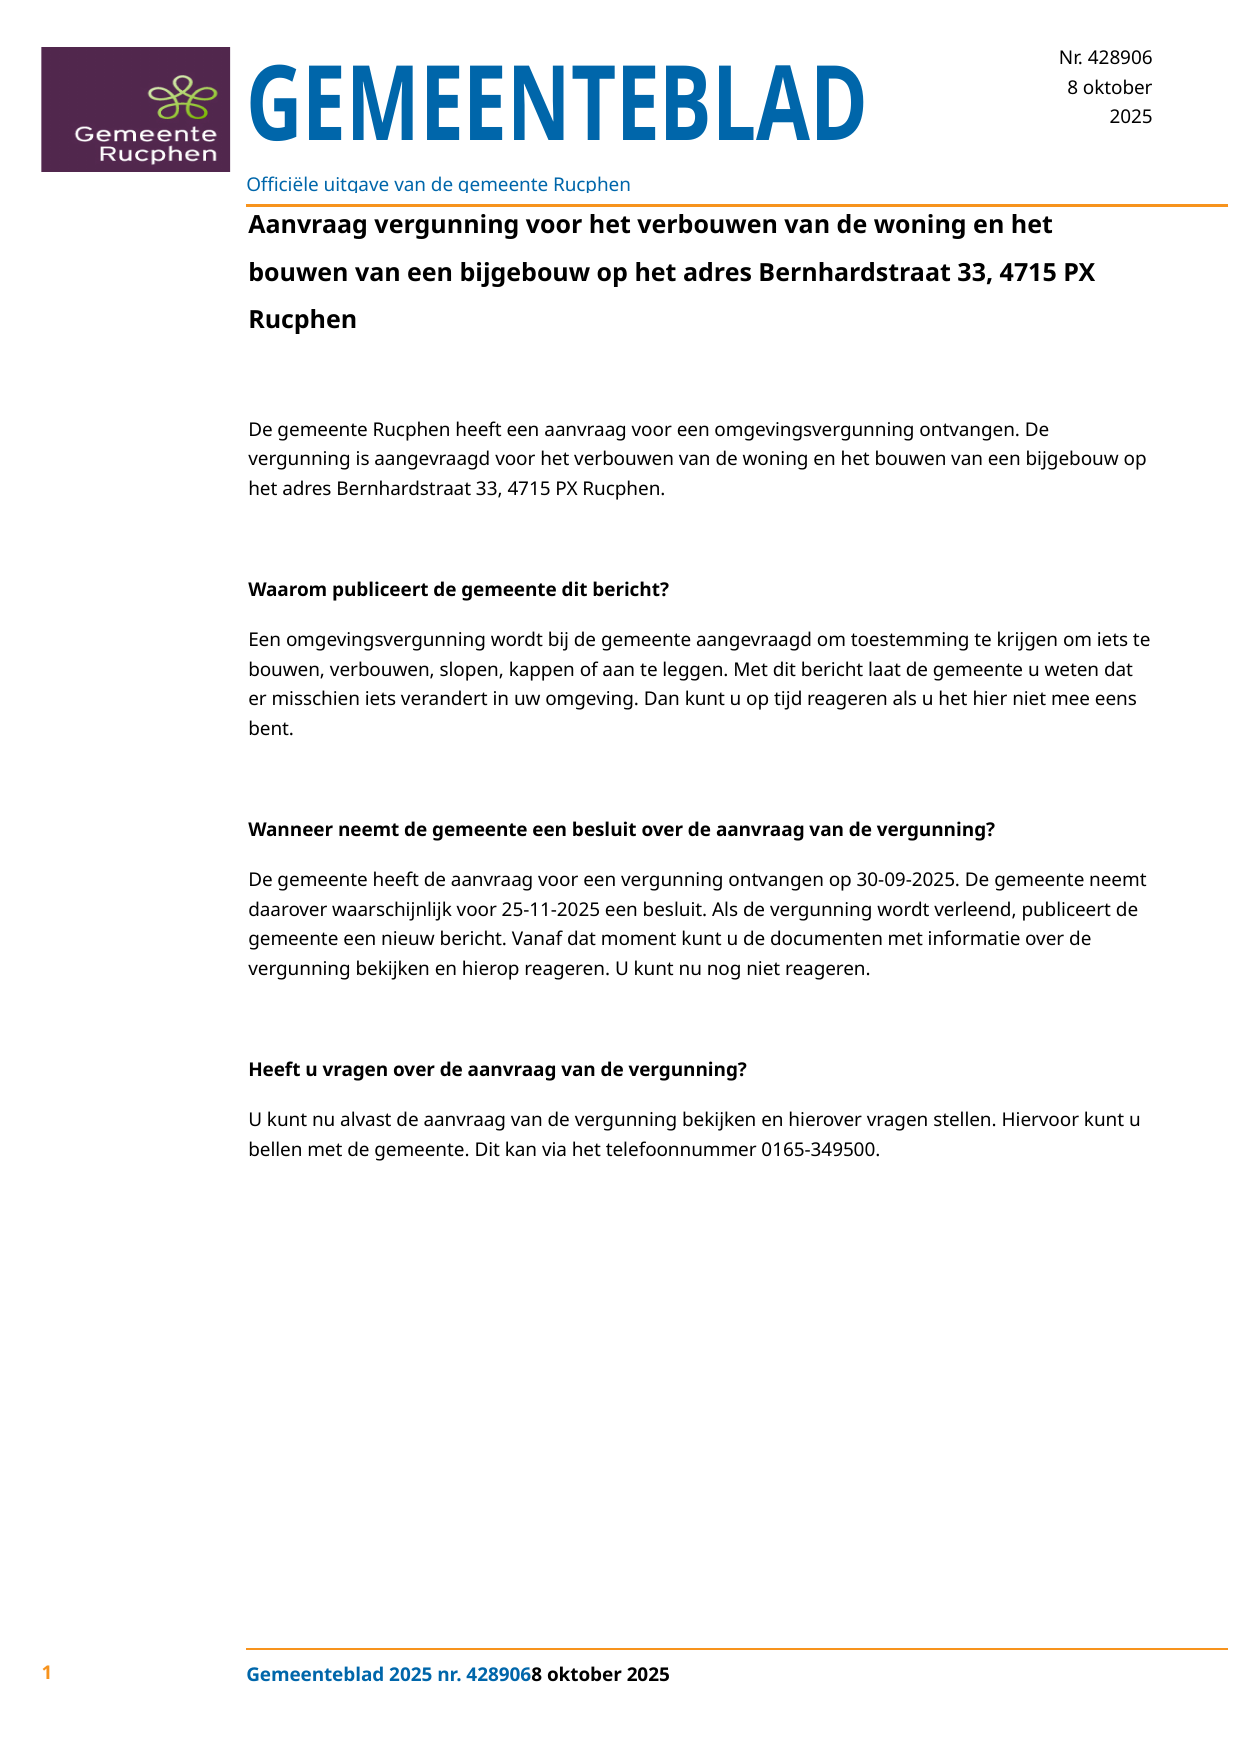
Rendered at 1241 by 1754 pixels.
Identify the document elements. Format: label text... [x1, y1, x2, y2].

text Waarom publiceert de gemeente dit bericht? [248, 576, 1152, 602]
text Aanvraag vergunning voor het verbouwen van de woning en het bouwen van een bijgebouw op het adres Bernhardstraat 33, 4715 PX Rucphen [248, 207, 1152, 336]
text Een omgevingsvergunning wordt bij de gemeente aangevraagd om toestemming te krijgen om iets te bouwen, verbouwen, slopen, kappen of aan te leggen. Met dit bericht laat de gemeente u weten dat er misschien iets verandert in uw omgeving. Dan kunt u op tijd reageren als u het hier niet mee eens bent. [248, 626, 1152, 741]
text U kunt nu alvast de aanvraag van de vergunning bekijken en hierover vragen stellen. Hiervoor kunt u bellen met de gemeente. Dit kan via het telefoonnummer 0165-349500. [248, 1106, 1152, 1162]
text De gemeente heeft de aanvraag voor een vergunning ontvangen op 30-09-2025. De gemeente neemt daarover waarschijnlijk voor 25-11-2025 een besluit. Als de vergunning wordt verleend, publiceert de gemeente een nieuw bericht. Vanaf dat moment kunt u de documenten met informatie over de vergunning bekijken en hierop reageren. U kunt nu nog niet reageren. [248, 866, 1152, 981]
text De gemeente Rucphen heeft een aanvraag voor een omgevingsvergunning ontvangen. De vergunning is aangevraagd voor het verbouwen van de woning en het bouwen van een bijgebouw op het adres Bernhardstraat 33, 4715 PX Rucphen. [248, 416, 1152, 501]
text Wanneer neemt de gemeente een besluit over de aanvraag van de vergunning? [248, 816, 1152, 842]
picture [41, 47, 231, 172]
text Heeft u vragen over de aanvraag van de vergunning? [248, 1056, 1152, 1082]
